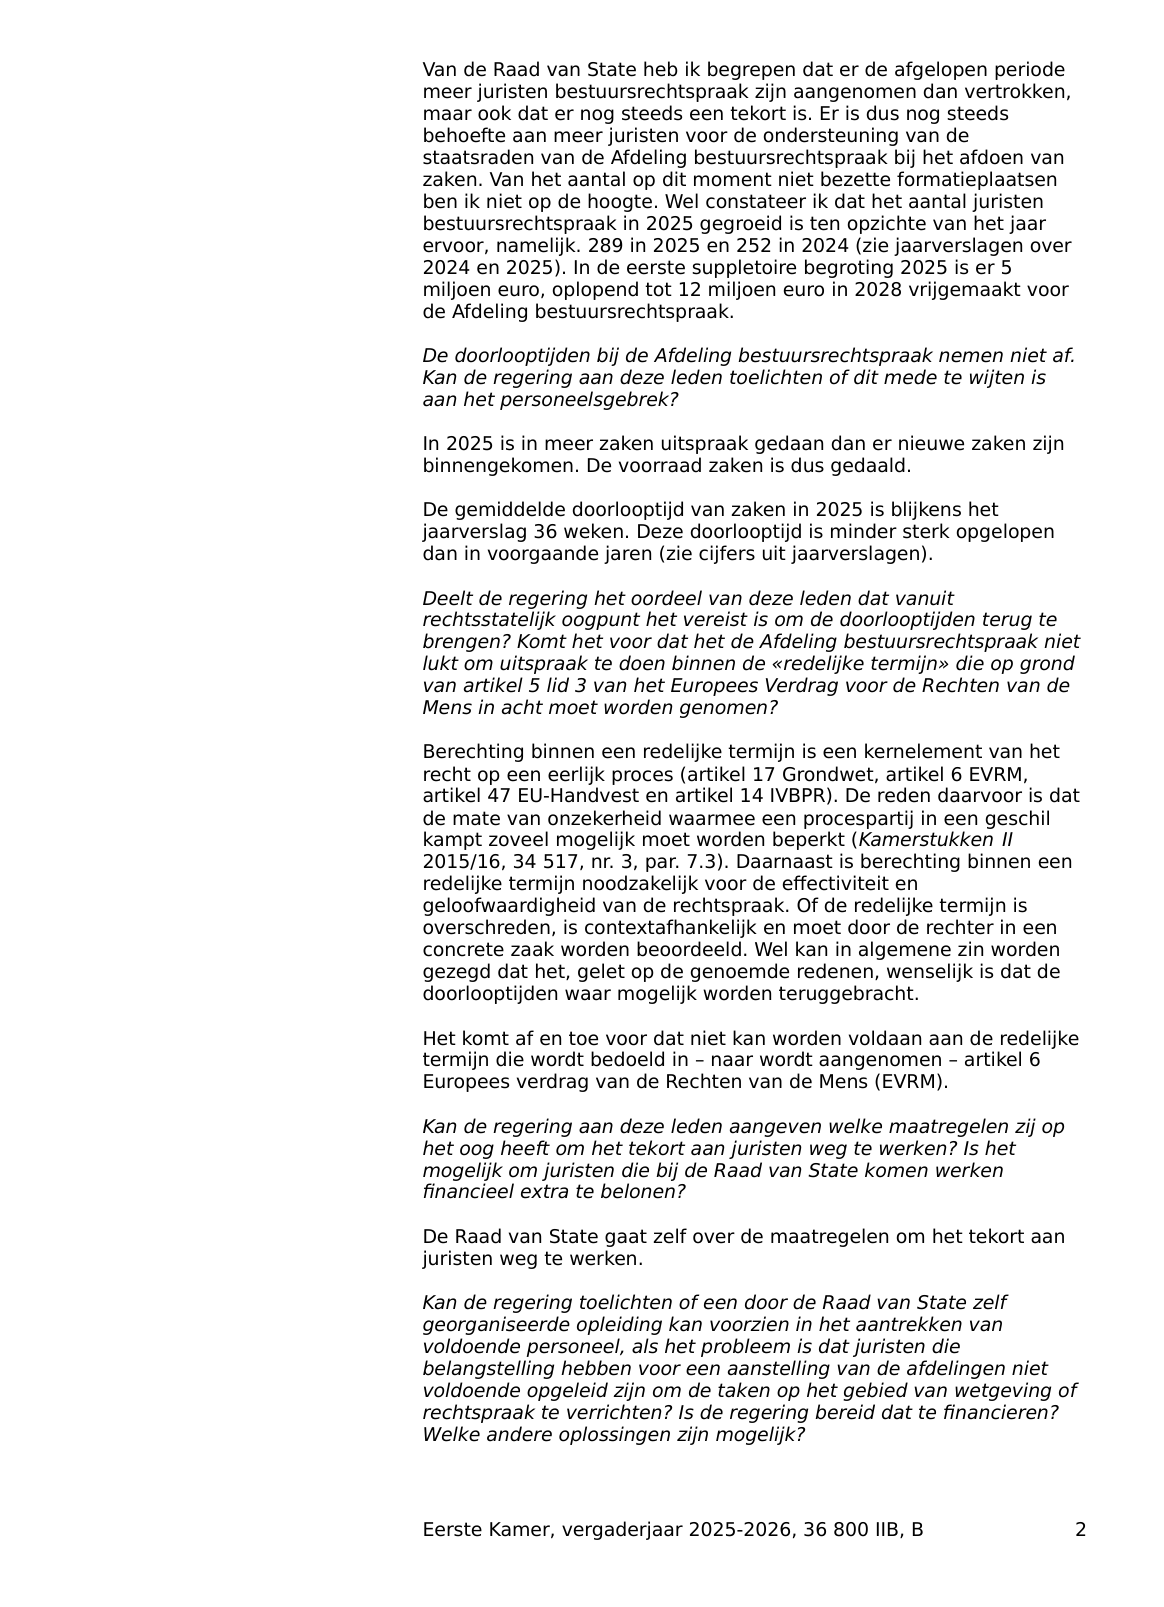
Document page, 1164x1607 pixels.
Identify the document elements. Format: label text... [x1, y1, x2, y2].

text In 2025 is in meer zaken uitspraak gedaan dan er nieuwe zaken zijn binnengekomen. De voorraad zaken is dus gedaald. [422, 433, 1087, 477]
text De gemiddelde doorlooptijd van zaken in 2025 is blijkens het jaarverslag 36 weken. Deze doorlooptijd is minder sterk opgelopen dan in voorgaande jaren (zie cijfers uit jaarverslagen). [422, 499, 1087, 565]
text Het komt af en toe voor dat niet kan worden voldaan aan de redelijke termijn die wordt bedoeld in – naar wordt aangenomen – artikel 6 Europees verdrag van de Rechten van de Mens (EVRM). [422, 1027, 1087, 1093]
text Kan de regering toelichten of een door de Raad van State zelf georganiseerde opleiding kan voorzien in het aantrekken van voldoende personeel, als het probleem is dat juristen die belangstelling hebben voor een aanstelling van de afdelingen niet voldoende opgeleid zijn om de taken op het gebied van wetgeving of rechtspraak te verrichten? Is de regering bereid dat te financieren? Welke andere oplossingen zijn mogelijk? [422, 1292, 1087, 1446]
text De Raad van State gaat zelf over de maatregelen om het tekort aan juristen weg te werken. [422, 1226, 1087, 1269]
text Van de Raad van State heb ik begrepen dat er de afgelopen periode meer juristen bestuursrechtspraak zijn aangenomen dan vertrokken, maar ook dat er nog steeds een tekort is. Er is dus nog steeds behoefte aan meer juristen voor de ondersteuning van de staatsraden van de Afdeling bestuursrechtspraak bij het afdoen van zaken. Van het aantal op dit moment niet bezette formatieplaatsen ben ik niet op de hoogte. Wel constateer ik dat het aantal juristen bestuursrechtspraak in 2025 gegroeid is ten opzichte van het jaar ervoor, namelijk. 289 in 2025 en 252 in 2024 (zie jaarverslagen over 2024 en 2025). In de eerste suppletoire begroting 2025 is er 5 miljoen euro, oplopend tot 12 miljoen euro in 2028 vrijgemaakt voor de Afdeling bestuursrechtspraak. [422, 59, 1087, 323]
text De doorlooptijden bij de Afdeling bestuursrechtspraak nemen niet af. Kan de regering aan deze leden toelichten of dit mede te wijten is aan het personeelsgebrek? [422, 345, 1087, 411]
text Kan de regering aan deze leden aangeven welke maatregelen zij op het oog heeft om het tekort aan juristen weg te werken? Is het mogelijk om juristen die bij de Raad van State komen werken financieel extra te belonen? [422, 1116, 1087, 1203]
text Berechting binnen een redelijke termijn is een kernelement van het recht op een eerlijk proces (artikel 17 Grondwet, artikel 6 EVRM, artikel 47 EU-Handvest en artikel 14 IVBPR). De reden daarvoor is dat de mate van onzekerheid waarmee een procespartij in een geschil kampt zoveel mogelijk moet worden beperkt (Kamerstukken II 2015/16, 34 517, nr. 3, par. 7.3). Daarnaast is berechting binnen een redelijke termijn noodzakelijk voor de effectiviteit en geloofwaardigheid van de rechtspraak. Of de redelijke termijn is overschreden, is contextafhankelijk en moet door de rechter in een concrete zaak worden beoordeeld. Wel kan in algemene zin worden gezegd dat het, gelet op de genoemde redenen, wenselijk is dat de doorlooptijden waar mogelijk worden teruggebracht. [422, 741, 1087, 1005]
text Deelt de regering het oordeel van deze leden dat vanuit rechtsstatelijk oogpunt het vereist is om de doorlooptijden terug te brengen? Komt het voor dat het de Afdeling bestuursrechtspraak niet lukt om uitspraak te doen binnen de «redelijke termijn» die op grond van artikel 5 lid 3 van het Europees Verdrag voor de Rechten van de Mens in acht moet worden genomen? [422, 587, 1087, 719]
